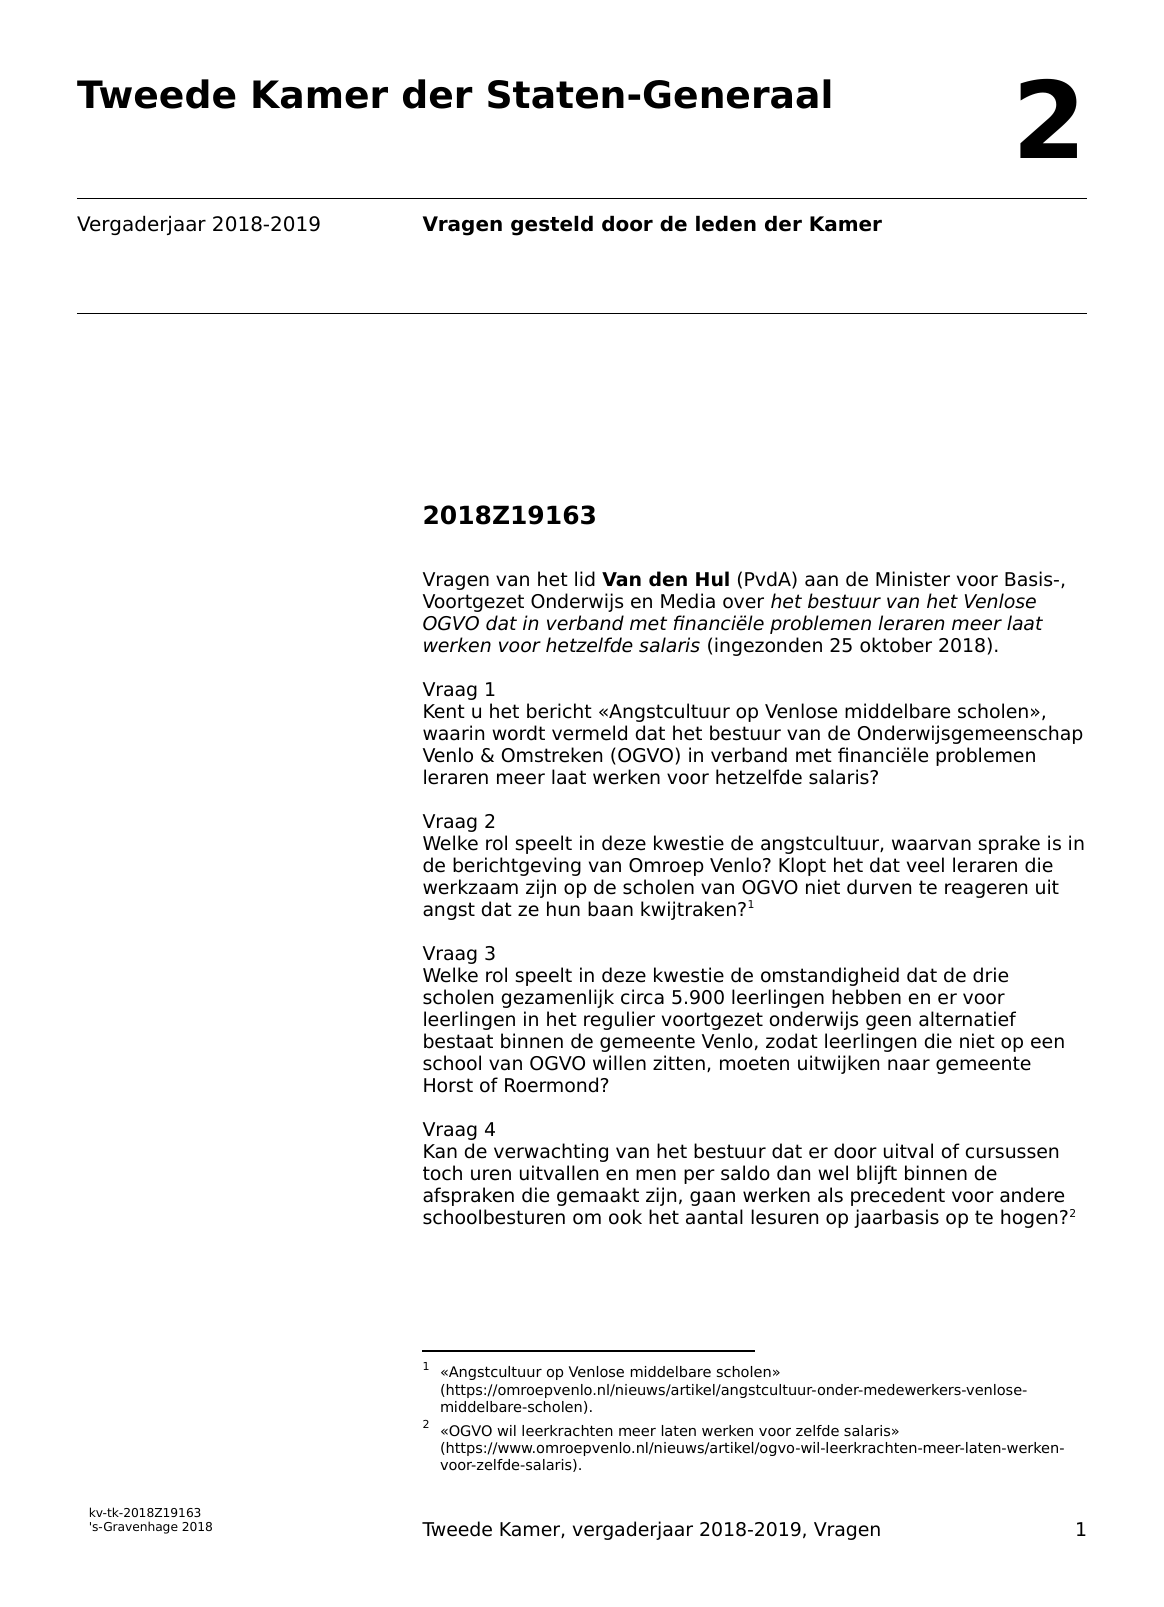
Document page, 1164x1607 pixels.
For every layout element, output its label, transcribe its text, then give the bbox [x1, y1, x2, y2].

text «OGVO wil leerkrachten meer laten werken voor zelfde salaris» (https://www.omroepvenlo.nl/nieuws/artikel/ogvo-wil-leerkrachten-meer-laten-werken-voor-zelfde-salaris). [422, 1418, 1087, 1474]
text Vragen van het lid Van den Hul (PvdA) aan de Minister voor Basis-, Voortgezet Onderwijs en Media over het bestuur van het Venlose OGVO dat in verband met financiële problemen leraren meer laat werken voor hetzelfde salaris (ingezonden 25 oktober 2018). [422, 569, 1087, 657]
text Welke rol speelt in deze kwestie de angstcultuur, waarvan sprake is in de berichtgeving van Omroep Venlo? Klopt het dat veel leraren die werkzaam zijn op de scholen van OGVO niet durven te reageren uit angst dat ze hun baan kwijtraken? [422, 833, 1087, 921]
text Vraag 4 [422, 1119, 1087, 1141]
text Vraag 2 [422, 811, 1087, 833]
text 's-Gravenhage 2018 [88, 1520, 323, 1534]
table_cell Vergaderjaar 2018-2019 [77, 199, 422, 313]
text Kent u het bericht «Angstcultuur op Venlose middelbare scholen», waarin wordt vermeld dat het bestuur van de Onderwijsgemeenschap Venlo & Omstreken (OGVO) in verband met financiële problemen leraren meer laat werken voor hetzelfde salaris? [422, 701, 1087, 789]
table_header 2 [886, 59, 1087, 198]
text Vraag 1 [422, 679, 1087, 701]
text kv-tk-2018Z19163 [88, 1506, 323, 1520]
text «Angstcultuur op Venlose middelbare scholen» (https://omroepvenlo.nl/nieuws/artikel/angstcultuur-onder-medewerkers-venlose-middelbare-scholen). [422, 1360, 1087, 1416]
table_cell Vragen gesteld door de leden der Kamer [422, 199, 1087, 313]
text 2018Z19163 [422, 501, 1087, 531]
table_header Tweede Kamer der Staten-Generaal [77, 59, 886, 198]
text Welke rol speelt in deze kwestie de omstandigheid dat de drie scholen gezamenlijk circa 5.900 leerlingen hebben en er voor leerlingen in het regulier voortgezet onderwijs geen alternatief bestaat binnen de gemeente Venlo, zodat leerlingen die niet op een school van OGVO willen zitten, moeten uitwijken naar gemeente Horst of Roermond? [422, 965, 1087, 1097]
text Vraag 3 [422, 943, 1087, 965]
text Kan de verwachting van het bestuur dat er door uitval of cursussen toch uren uitvallen en men per saldo dan wel blijft binnen de afspraken die gemaakt zijn, gaan werken als precedent voor andere schoolbesturen om ook het aantal lesuren op jaarbasis op te hogen? [422, 1141, 1087, 1229]
